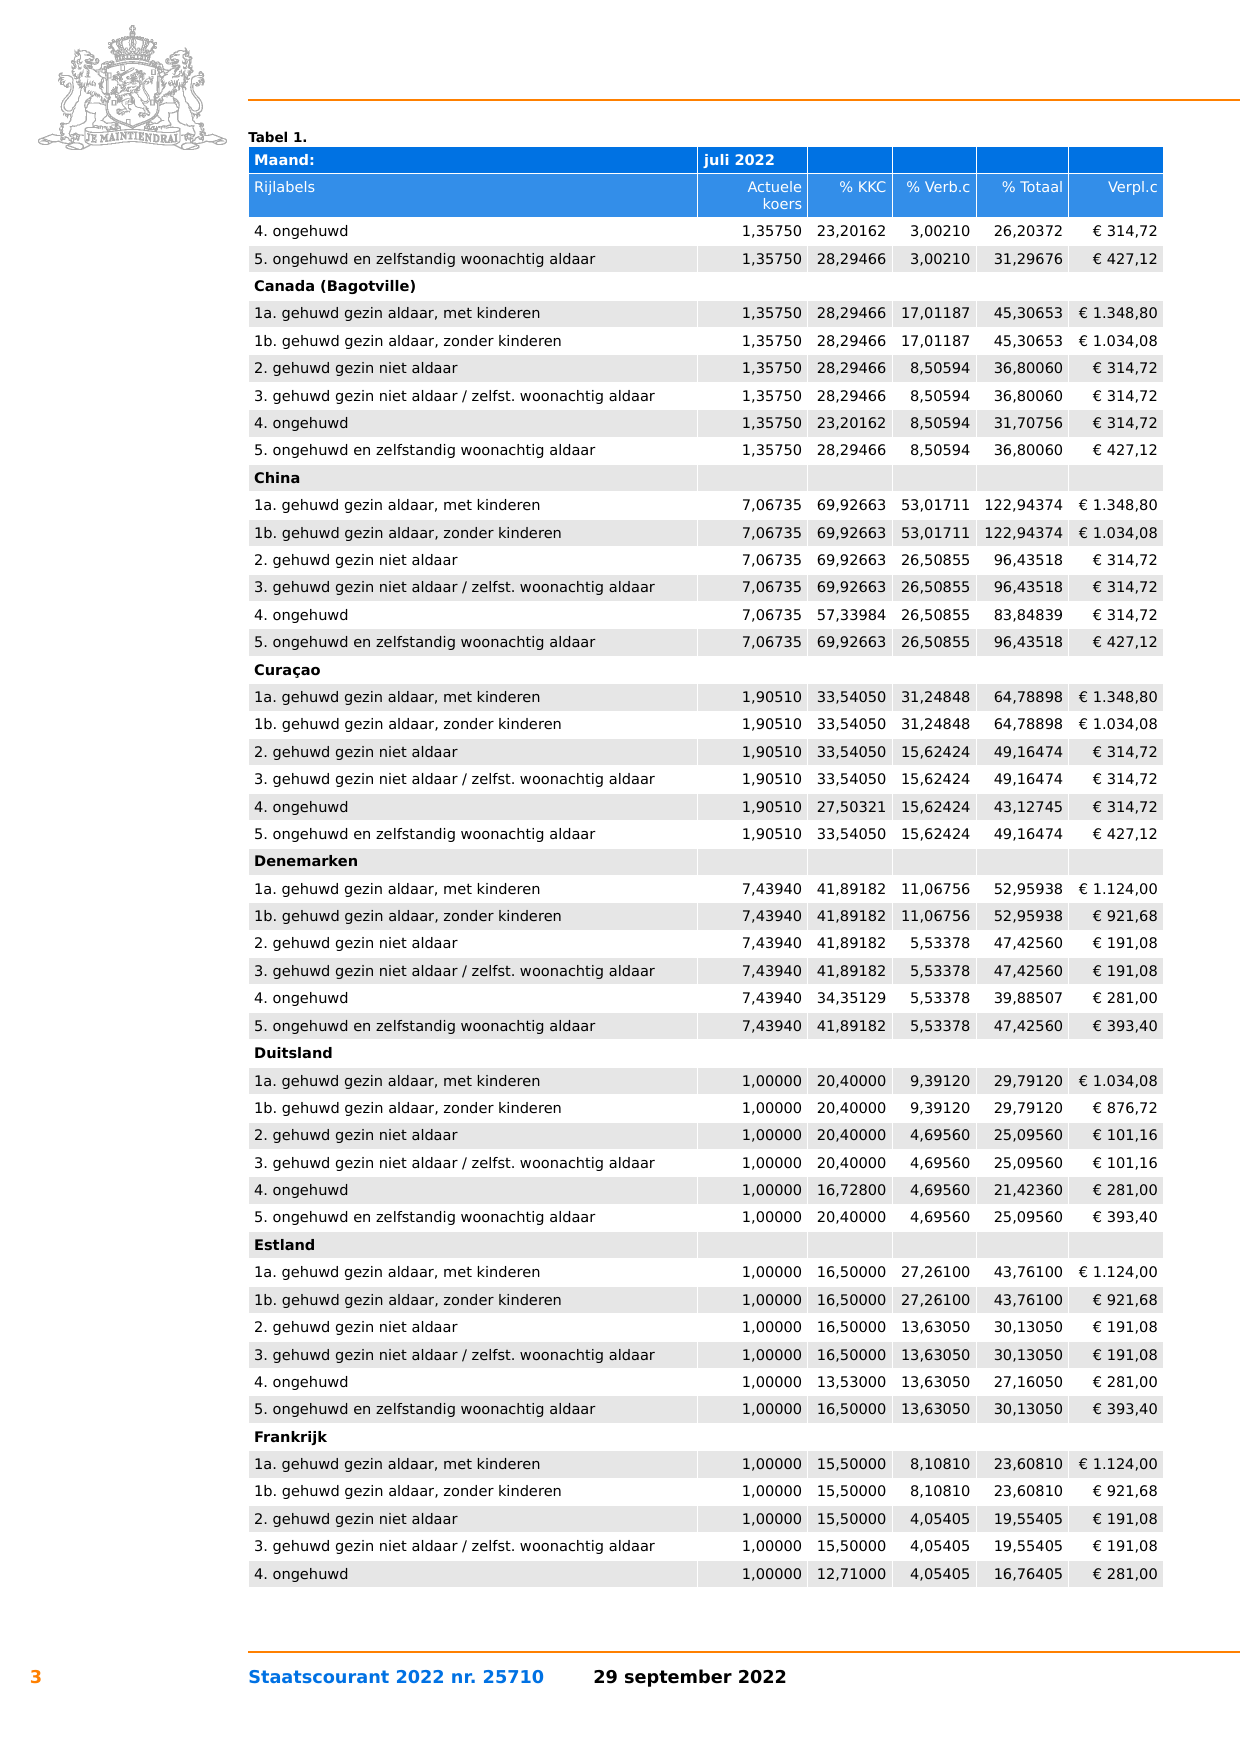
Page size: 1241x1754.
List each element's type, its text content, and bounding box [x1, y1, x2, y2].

table_cell 7,06735 [698, 547, 807, 573]
table_cell 8,10810 [893, 1479, 976, 1505]
table_cell 1b. gehuwd gezin aldaar, zonder kinderen [249, 1479, 697, 1505]
table_cell 7,43940 [698, 986, 807, 1012]
table_cell [977, 1040, 1068, 1067]
table_cell 23,60810 [977, 1451, 1068, 1478]
table_cell 28,29466 [808, 328, 892, 354]
table_cell 30,13050 [977, 1396, 1068, 1423]
table_cell € 314,72 [1069, 383, 1163, 409]
table_cell 13,63050 [893, 1314, 976, 1341]
table_cell € 101,16 [1069, 1123, 1163, 1149]
table_cell 26,50855 [893, 575, 976, 601]
table_cell [698, 273, 807, 299]
table_cell € 191,08 [1069, 1314, 1163, 1341]
table_cell 36,80060 [977, 383, 1068, 409]
table_cell 1,35750 [698, 246, 807, 272]
table_cell 25,09560 [977, 1123, 1068, 1149]
table_cell [698, 1040, 807, 1067]
table_cell € 1.034,08 [1069, 520, 1163, 546]
table_cell 45,30653 [977, 328, 1068, 354]
table_cell € 314,72 [1069, 547, 1163, 573]
table_cell € 1.348,80 [1069, 684, 1163, 711]
table_cell 4. ongehuwd [249, 794, 697, 820]
table_cell 69,92663 [808, 493, 892, 519]
table_cell 28,29466 [808, 246, 892, 272]
table_cell 5,53378 [893, 931, 976, 957]
table_cell [1069, 1232, 1163, 1258]
table_cell 1,00000 [698, 1314, 807, 1341]
table_cell 36,80060 [977, 355, 1068, 382]
table_cell [698, 465, 807, 491]
table_cell 7,43940 [698, 876, 807, 902]
table_cell % KKC [808, 174, 892, 217]
table_cell 4,69560 [893, 1177, 976, 1204]
table_cell 7,43940 [698, 931, 807, 957]
table_cell 17,01187 [893, 301, 976, 327]
table_cell 28,29466 [808, 355, 892, 382]
table_cell 1,35750 [698, 328, 807, 354]
table_cell [1069, 849, 1163, 875]
table_cell 96,43518 [977, 629, 1068, 656]
table_cell 5. ongehuwd en zelfstandig woonachtig aldaar [249, 1396, 697, 1423]
table_cell € 1.034,08 [1069, 712, 1163, 738]
table_cell [808, 147, 892, 173]
table_cell 4,05405 [893, 1534, 976, 1560]
table_cell 8,50594 [893, 355, 976, 382]
table_cell 27,50321 [808, 794, 892, 820]
table_cell 26,50855 [893, 629, 976, 656]
table_cell 16,50000 [808, 1260, 892, 1286]
table_cell 96,43518 [977, 575, 1068, 601]
table_cell [698, 657, 807, 683]
picture [38, 25, 227, 150]
table_cell 23,20162 [808, 410, 892, 437]
table_cell 8,50594 [893, 383, 976, 409]
table_cell 4,05405 [893, 1506, 976, 1532]
table_cell € 314,72 [1069, 794, 1163, 820]
table_cell 45,30653 [977, 301, 1068, 327]
table_cell 12,71000 [808, 1561, 892, 1587]
table_cell 15,62424 [893, 794, 976, 820]
table_cell 13,53000 [808, 1369, 892, 1395]
table_cell 29,79120 [977, 1068, 1068, 1094]
table_cell 3. gehuwd gezin niet aldaar / zelfst. woonachtig aldaar [249, 1342, 697, 1368]
table_cell € 281,00 [1069, 1561, 1163, 1587]
table_cell 43,76100 [977, 1287, 1068, 1313]
table_cell 3. gehuwd gezin niet aldaar / zelfst. woonachtig aldaar [249, 766, 697, 793]
table_cell juli 2022 [698, 147, 807, 173]
table_cell 3. gehuwd gezin niet aldaar / zelfst. woonachtig aldaar [249, 383, 697, 409]
table_cell [977, 273, 1068, 299]
table_cell 16,50000 [808, 1396, 892, 1423]
table_cell Canada (Bagotville) [249, 273, 697, 299]
table_cell 4. ongehuwd [249, 410, 697, 437]
table_cell 15,50000 [808, 1506, 892, 1532]
table_cell 2. gehuwd gezin niet aldaar [249, 739, 697, 765]
table_cell [977, 1232, 1068, 1258]
table_cell 13,63050 [893, 1396, 976, 1423]
table_cell 16,76405 [977, 1561, 1068, 1587]
table_cell 47,42560 [977, 931, 1068, 957]
table_cell 4. ongehuwd [249, 1177, 697, 1204]
table_cell 30,13050 [977, 1342, 1068, 1368]
table_cell [1069, 657, 1163, 683]
table_cell € 314,72 [1069, 219, 1163, 245]
table_cell 5. ongehuwd en zelfstandig woonachtig aldaar [249, 1205, 697, 1231]
table_cell € 191,08 [1069, 1506, 1163, 1532]
table_cell € 281,00 [1069, 1369, 1163, 1395]
table_cell 9,39120 [893, 1068, 976, 1094]
table_cell € 314,72 [1069, 355, 1163, 382]
table_cell 1,90510 [698, 739, 807, 765]
table_cell 43,76100 [977, 1260, 1068, 1286]
table_cell € 281,00 [1069, 1177, 1163, 1204]
table_cell € 101,16 [1069, 1150, 1163, 1176]
table_cell 7,06735 [698, 575, 807, 601]
table_cell [893, 465, 976, 491]
table_cell 28,29466 [808, 383, 892, 409]
table_cell 47,42560 [977, 1013, 1068, 1039]
table_cell 27,16050 [977, 1369, 1068, 1395]
table_cell 122,94374 [977, 493, 1068, 519]
table_cell 69,92663 [808, 520, 892, 546]
table_cell 16,72800 [808, 1177, 892, 1204]
table_cell € 876,72 [1069, 1095, 1163, 1121]
table_cell [808, 849, 892, 875]
table_cell 1,00000 [698, 1150, 807, 1176]
table_cell € 191,08 [1069, 1534, 1163, 1560]
table_cell 1,35750 [698, 410, 807, 437]
table_cell € 1.124,00 [1069, 876, 1163, 902]
table_cell € 314,72 [1069, 410, 1163, 437]
table_cell [698, 1424, 807, 1450]
table_cell 8,50594 [893, 410, 976, 437]
table_cell 69,92663 [808, 547, 892, 573]
table_cell € 191,08 [1069, 931, 1163, 957]
table_cell [977, 1424, 1068, 1450]
table_cell 31,24848 [893, 712, 976, 738]
table_cell [977, 465, 1068, 491]
table_cell 31,70756 [977, 410, 1068, 437]
table_cell 1,00000 [698, 1177, 807, 1204]
table_cell 3. gehuwd gezin niet aldaar / zelfst. woonachtig aldaar [249, 958, 697, 984]
table_cell 52,95938 [977, 903, 1068, 930]
table_cell 5. ongehuwd en zelfstandig woonachtig aldaar [249, 821, 697, 847]
table_cell [893, 1424, 976, 1450]
table_cell 5,53378 [893, 958, 976, 984]
table_cell 4,69560 [893, 1205, 976, 1231]
table_cell 19,55405 [977, 1534, 1068, 1560]
table_cell 122,94374 [977, 520, 1068, 546]
table_cell % Totaal [977, 174, 1068, 217]
table_cell 1a. gehuwd gezin aldaar, met kinderen [249, 493, 697, 519]
table_cell € 427,12 [1069, 629, 1163, 656]
table_cell 15,50000 [808, 1479, 892, 1505]
table_cell [977, 849, 1068, 875]
table_cell [808, 657, 892, 683]
table_cell 69,92663 [808, 575, 892, 601]
table_cell 2. gehuwd gezin niet aldaar [249, 931, 697, 957]
table_cell 21,42360 [977, 1177, 1068, 1204]
table_cell 1,00000 [698, 1451, 807, 1478]
table_cell 1,00000 [698, 1095, 807, 1121]
table_cell 1,90510 [698, 794, 807, 820]
table_cell 15,62424 [893, 821, 976, 847]
table_cell Maand: [249, 147, 697, 173]
table_cell 4,69560 [893, 1150, 976, 1176]
table_cell € 393,40 [1069, 1205, 1163, 1231]
table_cell 13,63050 [893, 1369, 976, 1395]
table_cell [808, 465, 892, 491]
table_cell 27,26100 [893, 1287, 976, 1313]
table_cell [1069, 1040, 1163, 1067]
table_cell 1,00000 [698, 1369, 807, 1395]
table_cell 36,80060 [977, 438, 1068, 464]
table_cell 11,06756 [893, 876, 976, 902]
table_cell 3,00210 [893, 219, 976, 245]
table_cell [1069, 465, 1163, 491]
table_cell [893, 1232, 976, 1258]
table_cell 7,06735 [698, 493, 807, 519]
table_cell 4. ongehuwd [249, 1369, 697, 1395]
table_cell [808, 1040, 892, 1067]
table_cell 30,13050 [977, 1314, 1068, 1341]
table_cell 8,50594 [893, 438, 976, 464]
table_cell 2. gehuwd gezin niet aldaar [249, 1123, 697, 1149]
table_cell Rijlabels [249, 174, 697, 217]
table_cell 23,60810 [977, 1479, 1068, 1505]
table_cell 3,00210 [893, 246, 976, 272]
table_cell 1b. gehuwd gezin aldaar, zonder kinderen [249, 520, 697, 546]
table_cell € 921,68 [1069, 1287, 1163, 1313]
table_cell 2. gehuwd gezin niet aldaar [249, 547, 697, 573]
table_cell 20,40000 [808, 1068, 892, 1094]
table_cell [977, 657, 1068, 683]
table_cell € 1.124,00 [1069, 1451, 1163, 1478]
table_cell 1,90510 [698, 766, 807, 793]
table_cell 1,35750 [698, 438, 807, 464]
table_cell € 1.034,08 [1069, 1068, 1163, 1094]
table_cell 20,40000 [808, 1095, 892, 1121]
table_header Tabel 1. [248, 130, 1163, 146]
table_cell Curaçao [249, 657, 697, 683]
table_cell 15,50000 [808, 1451, 892, 1478]
table_cell [893, 147, 976, 173]
table_cell € 393,40 [1069, 1396, 1163, 1423]
table_cell 1,35750 [698, 301, 807, 327]
table_cell 11,06756 [893, 903, 976, 930]
table_cell [808, 273, 892, 299]
table_cell 39,88507 [977, 986, 1068, 1012]
table_cell 43,12745 [977, 794, 1068, 820]
table_cell [808, 1424, 892, 1450]
table_cell 4,05405 [893, 1561, 976, 1587]
table_cell 3. gehuwd gezin niet aldaar / zelfst. woonachtig aldaar [249, 575, 697, 601]
table_cell 34,35129 [808, 986, 892, 1012]
table_cell 49,16474 [977, 739, 1068, 765]
table_cell € 1.348,80 [1069, 493, 1163, 519]
table_cell 57,33984 [808, 602, 892, 628]
table_cell 5. ongehuwd en zelfstandig woonachtig aldaar [249, 629, 697, 656]
table_cell 7,06735 [698, 602, 807, 628]
table_cell 7,06735 [698, 520, 807, 546]
table_cell € 191,08 [1069, 1342, 1163, 1368]
table_cell [893, 849, 976, 875]
table_cell 1,00000 [698, 1534, 807, 1560]
table_cell 1,35750 [698, 383, 807, 409]
table_cell 28,29466 [808, 301, 892, 327]
table_cell 16,50000 [808, 1287, 892, 1313]
table_cell 1,35750 [698, 355, 807, 382]
table_cell 28,29466 [808, 438, 892, 464]
table_cell 1,00000 [698, 1342, 807, 1368]
table_cell [808, 1232, 892, 1258]
table_cell 20,40000 [808, 1205, 892, 1231]
table_cell 27,26100 [893, 1260, 976, 1286]
table_cell 69,92663 [808, 629, 892, 656]
table_cell 33,54050 [808, 684, 892, 711]
table_cell [698, 1232, 807, 1258]
table_cell Verpl.c [1069, 174, 1163, 217]
table_cell China [249, 465, 697, 491]
table_cell 16,50000 [808, 1342, 892, 1368]
table_cell 1b. gehuwd gezin aldaar, zonder kinderen [249, 1095, 697, 1121]
table_cell 33,54050 [808, 821, 892, 847]
table_cell 64,78898 [977, 712, 1068, 738]
table_cell 20,40000 [808, 1123, 892, 1149]
table_cell 47,42560 [977, 958, 1068, 984]
table_cell 1b. gehuwd gezin aldaar, zonder kinderen [249, 1287, 697, 1313]
table_cell 5. ongehuwd en zelfstandig woonachtig aldaar [249, 1013, 697, 1039]
table_cell 53,01711 [893, 493, 976, 519]
table_cell 8,10810 [893, 1451, 976, 1478]
table_cell € 1.034,08 [1069, 328, 1163, 354]
table_cell 52,95938 [977, 876, 1068, 902]
table_cell 29,79120 [977, 1095, 1068, 1121]
table_cell 1,00000 [698, 1396, 807, 1423]
table_cell [1069, 273, 1163, 299]
table_cell 26,50855 [893, 602, 976, 628]
table_cell 1,00000 [698, 1123, 807, 1149]
table_cell 15,62424 [893, 739, 976, 765]
table_cell 5,53378 [893, 1013, 976, 1039]
table_cell 4,69560 [893, 1123, 976, 1149]
table_cell 83,84839 [977, 602, 1068, 628]
table_cell [977, 147, 1068, 173]
table_cell Duitsland [249, 1040, 697, 1067]
table_cell 26,50855 [893, 547, 976, 573]
table_cell € 393,40 [1069, 1013, 1163, 1039]
table_cell 15,50000 [808, 1534, 892, 1560]
table_cell [1069, 1424, 1163, 1450]
table_cell 1b. gehuwd gezin aldaar, zonder kinderen [249, 903, 697, 930]
table_cell 1b. gehuwd gezin aldaar, zonder kinderen [249, 712, 697, 738]
table_cell [698, 849, 807, 875]
table_cell 1a. gehuwd gezin aldaar, met kinderen [249, 876, 697, 902]
table_cell 1,00000 [698, 1260, 807, 1286]
table_cell Estland [249, 1232, 697, 1258]
table_cell € 314,72 [1069, 766, 1163, 793]
table_cell 31,29676 [977, 246, 1068, 272]
table_cell 5. ongehuwd en zelfstandig woonachtig aldaar [249, 246, 697, 272]
table_cell 5,53378 [893, 986, 976, 1012]
table_cell 33,54050 [808, 766, 892, 793]
table_cell 1,00000 [698, 1068, 807, 1094]
table_cell 49,16474 [977, 766, 1068, 793]
table_cell 1,00000 [698, 1479, 807, 1505]
table_cell Denemarken [249, 849, 697, 875]
table_cell 1,00000 [698, 1506, 807, 1532]
table_cell Actuele koers [698, 174, 807, 217]
table_cell 1a. gehuwd gezin aldaar, met kinderen [249, 301, 697, 327]
table_cell % Verb.c [893, 174, 976, 217]
table_cell 4. ongehuwd [249, 986, 697, 1012]
table_cell € 1.124,00 [1069, 1260, 1163, 1286]
table_cell 2. gehuwd gezin niet aldaar [249, 1506, 697, 1532]
table_cell 15,62424 [893, 766, 976, 793]
table_cell € 427,12 [1069, 821, 1163, 847]
table_cell [893, 273, 976, 299]
table_cell € 1.348,80 [1069, 301, 1163, 327]
table_cell 64,78898 [977, 684, 1068, 711]
table_cell € 281,00 [1069, 986, 1163, 1012]
table_cell 3. gehuwd gezin niet aldaar / zelfst. woonachtig aldaar [249, 1534, 697, 1560]
table_cell € 314,72 [1069, 739, 1163, 765]
table_cell 7,06735 [698, 629, 807, 656]
table_cell 49,16474 [977, 821, 1068, 847]
table_cell 1b. gehuwd gezin aldaar, zonder kinderen [249, 328, 697, 354]
table_cell 1,00000 [698, 1205, 807, 1231]
table_cell 19,55405 [977, 1506, 1068, 1532]
table_cell 53,01711 [893, 520, 976, 546]
table_cell 4. ongehuwd [249, 219, 697, 245]
table_cell 41,89182 [808, 958, 892, 984]
table_cell 25,09560 [977, 1205, 1068, 1231]
table_cell 1,90510 [698, 712, 807, 738]
table_cell [893, 657, 976, 683]
table_cell 33,54050 [808, 712, 892, 738]
table_cell 4. ongehuwd [249, 1561, 697, 1587]
table_cell 31,24848 [893, 684, 976, 711]
table_cell 1,00000 [698, 1561, 807, 1587]
table_cell 41,89182 [808, 876, 892, 902]
table_cell 41,89182 [808, 903, 892, 930]
table_cell Frankrijk [249, 1424, 697, 1450]
table_cell € 921,68 [1069, 1479, 1163, 1505]
table_cell 41,89182 [808, 1013, 892, 1039]
table_cell € 921,68 [1069, 903, 1163, 930]
table_cell 41,89182 [808, 931, 892, 957]
table_cell 1a. gehuwd gezin aldaar, met kinderen [249, 1068, 697, 1094]
table_cell 4. ongehuwd [249, 602, 697, 628]
table_cell 1,35750 [698, 219, 807, 245]
table_cell 9,39120 [893, 1095, 976, 1121]
table_cell [893, 1040, 976, 1067]
table_cell 5. ongehuwd en zelfstandig woonachtig aldaar [249, 438, 697, 464]
table_cell 7,43940 [698, 1013, 807, 1039]
table_cell 1a. gehuwd gezin aldaar, met kinderen [249, 684, 697, 711]
table_cell 16,50000 [808, 1314, 892, 1341]
table_cell 7,43940 [698, 958, 807, 984]
table_cell 1,90510 [698, 684, 807, 711]
table_cell 7,43940 [698, 903, 807, 930]
table_cell 25,09560 [977, 1150, 1068, 1176]
table_cell 13,63050 [893, 1342, 976, 1368]
table_cell 1,90510 [698, 821, 807, 847]
table_cell 96,43518 [977, 547, 1068, 573]
table_cell [1069, 147, 1163, 173]
table_cell 26,20372 [977, 219, 1068, 245]
table_cell 17,01187 [893, 328, 976, 354]
table_cell 2. gehuwd gezin niet aldaar [249, 1314, 697, 1341]
table_cell 1a. gehuwd gezin aldaar, met kinderen [249, 1451, 697, 1478]
table_cell € 191,08 [1069, 958, 1163, 984]
table_cell € 314,72 [1069, 575, 1163, 601]
table_cell 33,54050 [808, 739, 892, 765]
table_cell 3. gehuwd gezin niet aldaar / zelfst. woonachtig aldaar [249, 1150, 697, 1176]
table_cell 20,40000 [808, 1150, 892, 1176]
table_cell € 427,12 [1069, 246, 1163, 272]
table_cell € 314,72 [1069, 602, 1163, 628]
table_cell € 427,12 [1069, 438, 1163, 464]
table_cell 1,00000 [698, 1287, 807, 1313]
table_cell 2. gehuwd gezin niet aldaar [249, 355, 697, 382]
table_cell 1a. gehuwd gezin aldaar, met kinderen [249, 1260, 697, 1286]
table_cell 23,20162 [808, 219, 892, 245]
